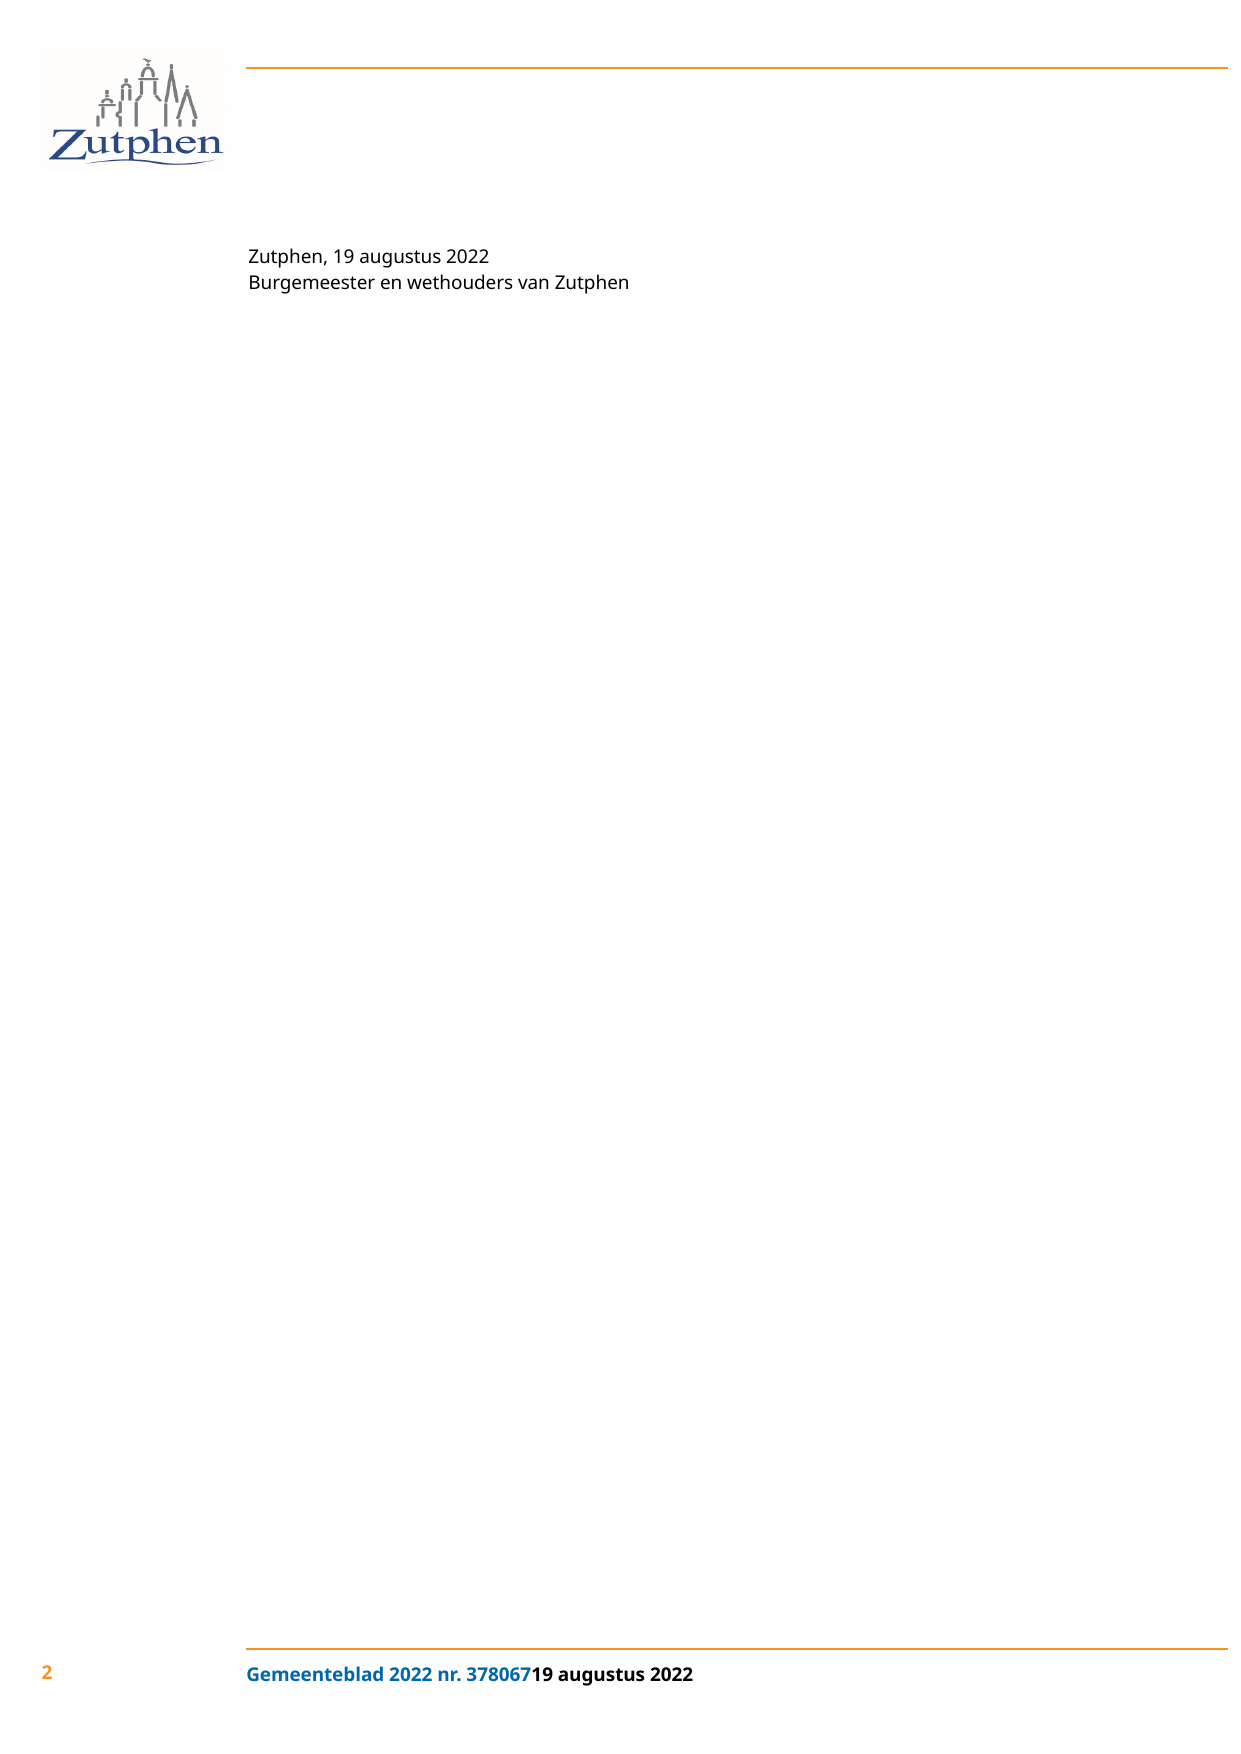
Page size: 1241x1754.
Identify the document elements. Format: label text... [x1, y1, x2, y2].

picture [41, 47, 231, 172]
text Burgemeester en wethouders van Zutphen [248, 269, 1152, 295]
text Zutphen, 19 augustus 2022 [248, 243, 1152, 269]
